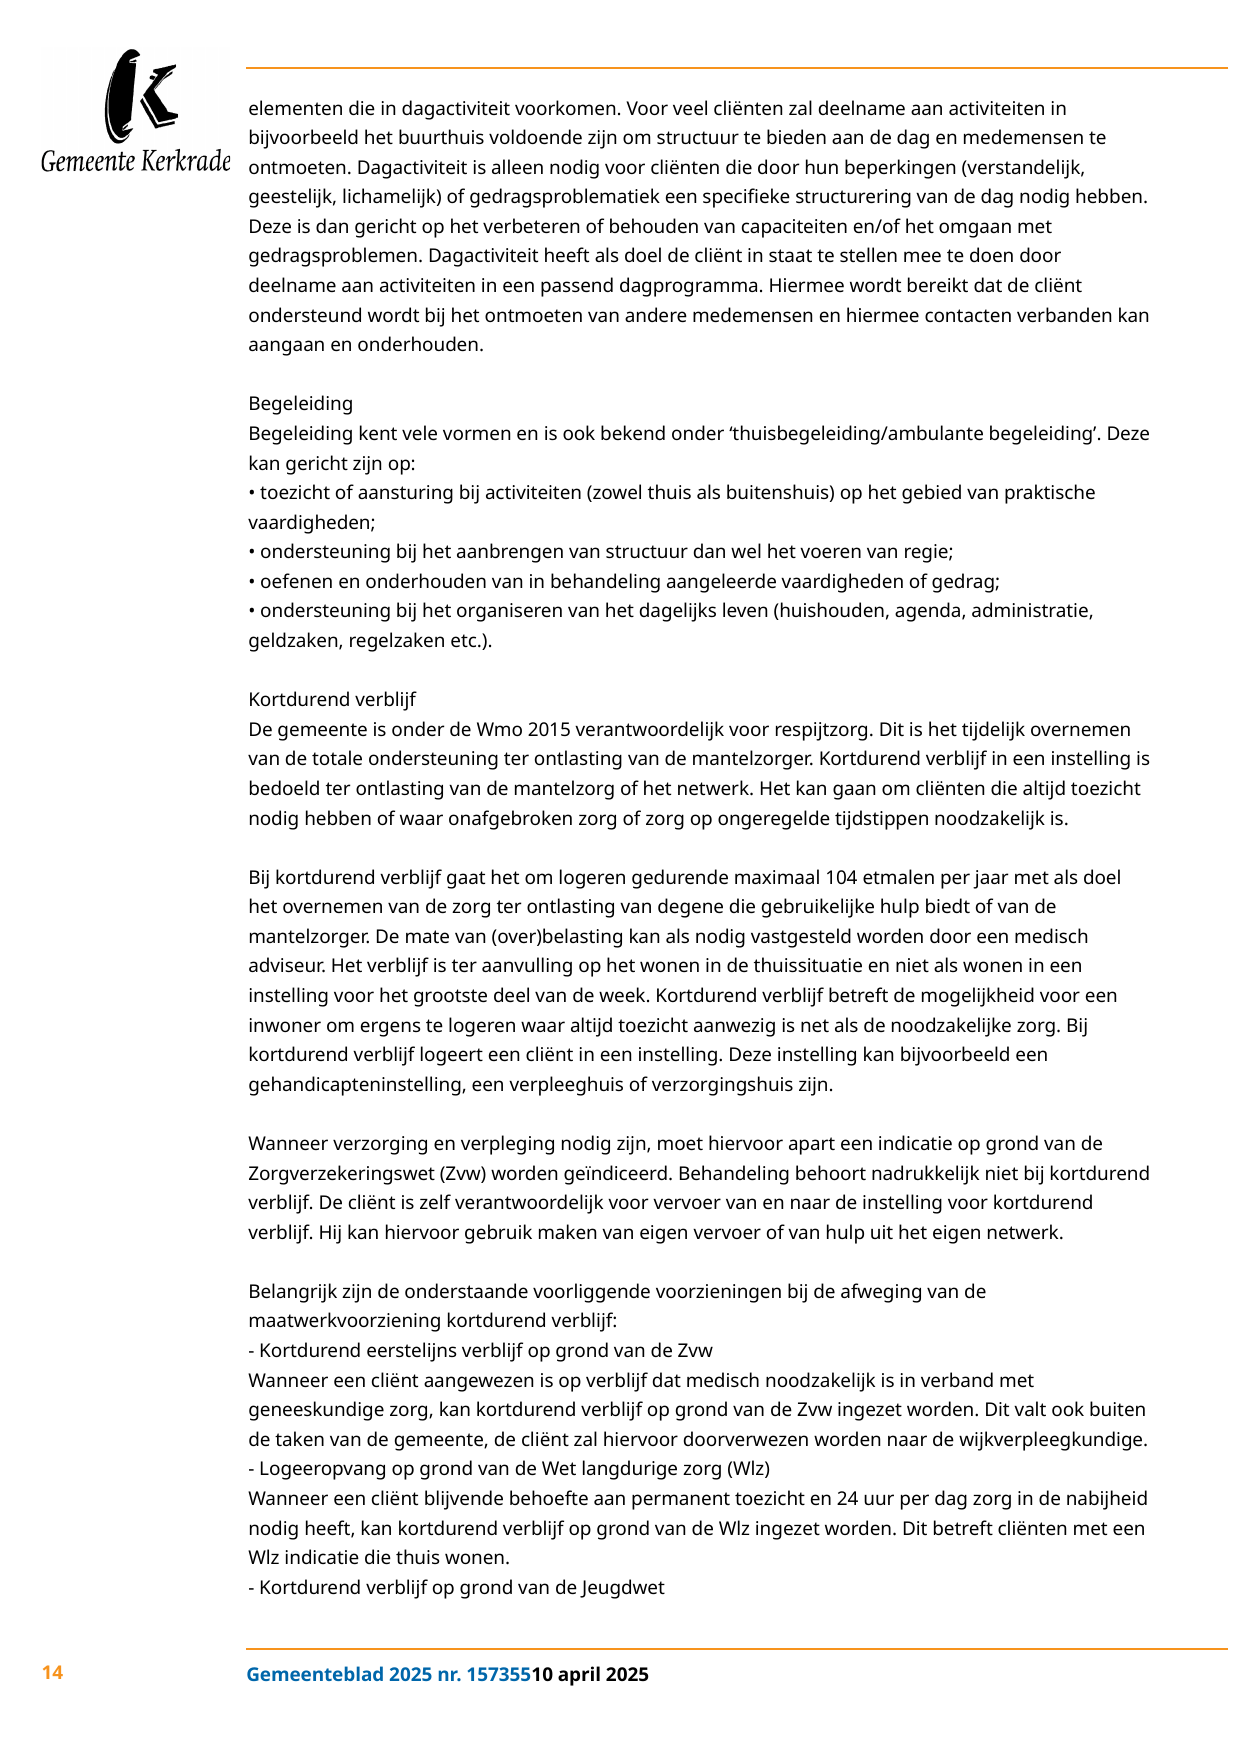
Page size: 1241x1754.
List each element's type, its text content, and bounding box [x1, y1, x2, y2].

text Begeleiding [248, 391, 1152, 416]
text - Logeeropvang op grond van de Wet langdurige zorg (Wlz) [248, 1456, 1152, 1481]
text Kortdurend verblijf [248, 686, 1152, 712]
text Wanneer een cliënt aangewezen is op verblijf dat medisch noodzakelijk is in verband met geneeskundige zorg, kan kortdurend verblijf op grond van de Zvw ingezet worden. Dit valt ook buiten de taken van de gemeente, de cliënt zal hiervoor doorverwezen worden naar de wijkverpleegkundige. [248, 1367, 1152, 1452]
text Wanneer een cliënt blijvende behoefte aan permanent toezicht en 24 uur per dag zorg in de nabijheid nodig heeft, kan kortdurend verblijf op grond van de Wlz ingezet worden. Dit betreft cliënten met een Wlz indicatie die thuis wonen. [248, 1485, 1152, 1570]
text • oefenen en onderhouden van in behandeling aangeleerde vaardigheden of gedrag; [248, 568, 1152, 594]
picture [41, 47, 231, 172]
text Wanneer verzorging en verpleging nodig zijn, moet hiervoor apart een indicatie op grond van de Zorgverzekeringswet (Zvw) worden geïndiceerd. Behandeling behoort nadrukkelijk niet bij kortdurend verblijf. De cliënt is zelf verantwoordelijk voor vervoer van en naar de instelling voor kortdurend verblijf. Hij kan hiervoor gebruik maken van eigen vervoer of van hulp uit het eigen netwerk. [248, 1130, 1152, 1245]
text Begeleiding kent vele vormen en is ook bekend onder ‘thuisbegeleiding/ambulante begeleiding’. Deze kan gericht zijn op: [248, 420, 1152, 476]
text Belangrijk zijn de onderstaande voorliggende voorzieningen bij de afweging van de maatwerkvoorziening kortdurend verblijf: [248, 1278, 1152, 1333]
text Bij kortdurend verblijf gaat het om logeren gedurende maximaal 104 etmalen per jaar met als doel het overnemen van de zorg ter ontlasting van degene die gebruikelijke hulp biedt of van de mantelzorger. De mate van (over)belasting kan als nodig vastgesteld worden door een medisch adviseur. Het verblijf is ter aanvulling op het wonen in de thuissituatie en niet als wonen in een instelling voor het grootste deel van de week. Kortdurend verblijf betreft de mogelijkheid voor een inwoner om ergens te logeren waar altijd toezicht aanwezig is net als de noodzakelijke zorg. Bij kortdurend verblijf logeert een cliënt in een instelling. Deze instelling kan bijvoorbeeld een gehandicapteninstelling, een verpleeghuis of verzorgingshuis zijn. [248, 864, 1152, 1097]
text - Kortdurend verblijf op grond van de Jeugdwet [248, 1574, 1152, 1600]
text • ondersteuning bij het aanbrengen van structuur dan wel het voeren van regie; [248, 538, 1152, 564]
text • ondersteuning bij het organiseren van het dagelijks leven (huishouden, agenda, administratie, geldzaken, regelzaken etc.). [248, 598, 1152, 653]
text De gemeente is onder de Wmo 2015 verantwoordelijk voor respijtzorg. Dit is het tijdelijk overnemen van de totale ondersteuning ter ontlasting van de mantelzorger. Kortdurend verblijf in een instelling is bedoeld ter ontlasting van de mantelzorg of het netwerk. Het kan gaan om cliënten die altijd toezicht nodig hebben of waar onafgebroken zorg of zorg op ongeregelde tijdstippen noodzakelijk is. [248, 716, 1152, 831]
text • toezicht of aansturing bij activiteiten (zowel thuis als buitenshuis) op het gebied van praktische vaardigheden; [248, 479, 1152, 535]
text elementen die in dagactiviteit voorkomen. Voor veel cliënten zal deelname aan activiteiten in bijvoorbeeld het buurthuis voldoende zijn om structuur te bieden aan de dag en medemensen te ontmoeten. Dagactiviteit is alleen nodig voor cliënten die door hun beperkingen (verstandelijk, geestelijk, lichamelijk) of gedragsproblematiek een specifieke structurering van de dag nodig hebben. Deze is dan gericht op het verbeteren of behouden van capaciteiten en/of het omgaan met gedragsproblemen. Dagactiviteit heeft als doel de cliënt in staat te stellen mee te doen door deelname aan activiteiten in een passend dagprogramma. Hiermee wordt bereikt dat de cliënt ondersteund wordt bij het ontmoeten van andere medemensen en hiermee contacten verbanden kan aangaan en onderhouden. [248, 95, 1152, 357]
text - Kortdurend eerstelijns verblijf op grond van de Zvw [248, 1337, 1152, 1363]
